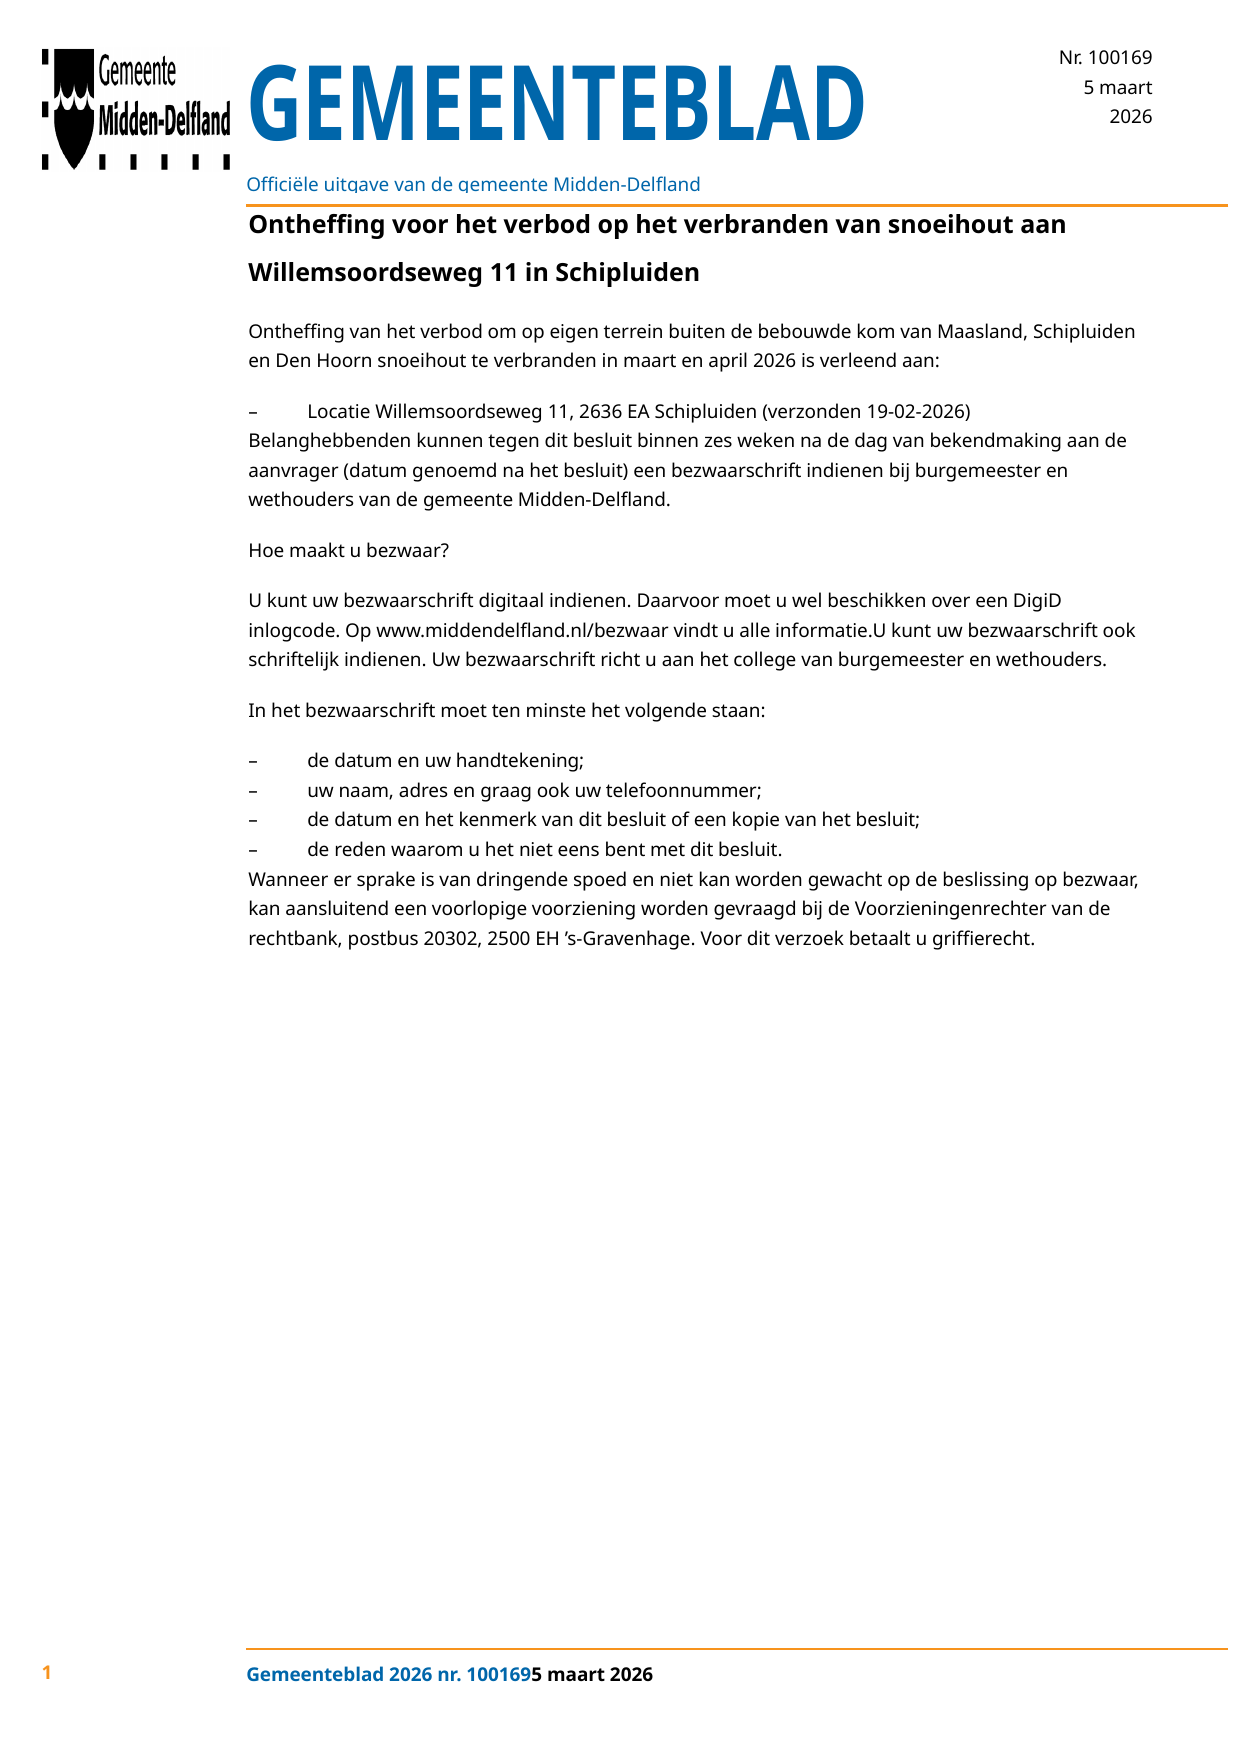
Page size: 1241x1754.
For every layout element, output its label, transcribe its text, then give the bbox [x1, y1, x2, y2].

text In het bezwaarschrift moet ten minste het volgende staan: [248, 697, 1152, 723]
list de datum en uw handtekening; [248, 747, 1152, 773]
text ​Wanneer er sprake is van dringende spoed en niet kan worden gewacht op de beslissing op bezwaar, kan aansluitend een voorlopige voorziening worden gevraagd bij de Voorzieningenrechter van de rechtbank, postbus 20302, 2500 EH ’s-Gravenhage. Voor dit verzoek betaalt u griffierecht. [248, 866, 1152, 951]
text Ontheffing voor het verbod op het verbranden van snoeihout aan Willemsoordseweg 11 in Schipluiden [248, 207, 1152, 288]
list uw naam, adres en graag ook uw telefoonnummer; [248, 777, 1152, 803]
list de datum en het kenmerk van dit besluit of een kopie van het besluit; [248, 807, 1152, 832]
list Locatie Willemsoordseweg 11, 2636 EA Schipluiden (verzonden 19-02-2026) [248, 398, 1152, 424]
text Belanghebbenden kunnen tegen dit besluit binnen zes weken na de dag van bekendmaking aan de aanvrager (datum genoemd na het besluit) een bezwaarschrift indienen bij burgemeester en wethouders van de gemeente Midden-Delfland. [248, 427, 1152, 512]
text Hoe maakt u bezwaar? [248, 537, 1152, 563]
picture [41, 47, 231, 172]
text Ontheffing van het verbod om op eigen terrein buiten de bebouwde kom van Maasland, Schipluiden en Den Hoorn snoeihout te verbranden in maart en april 2026 is verleend aan: [248, 318, 1152, 373]
text U kunt uw bezwaarschrift digitaal indienen. Daarvoor moet u wel beschikken over een DigiD inlogcode. Op www.middendelfland.nl/bezwaar vindt u alle informatie.U kunt uw bezwaarschrift ook schriftelijk indienen. Uw bezwaarschrift richt u aan het college van burgemeester en wethouders. [248, 587, 1152, 672]
list de reden waarom u het niet eens bent met dit besluit. [248, 836, 1152, 862]
